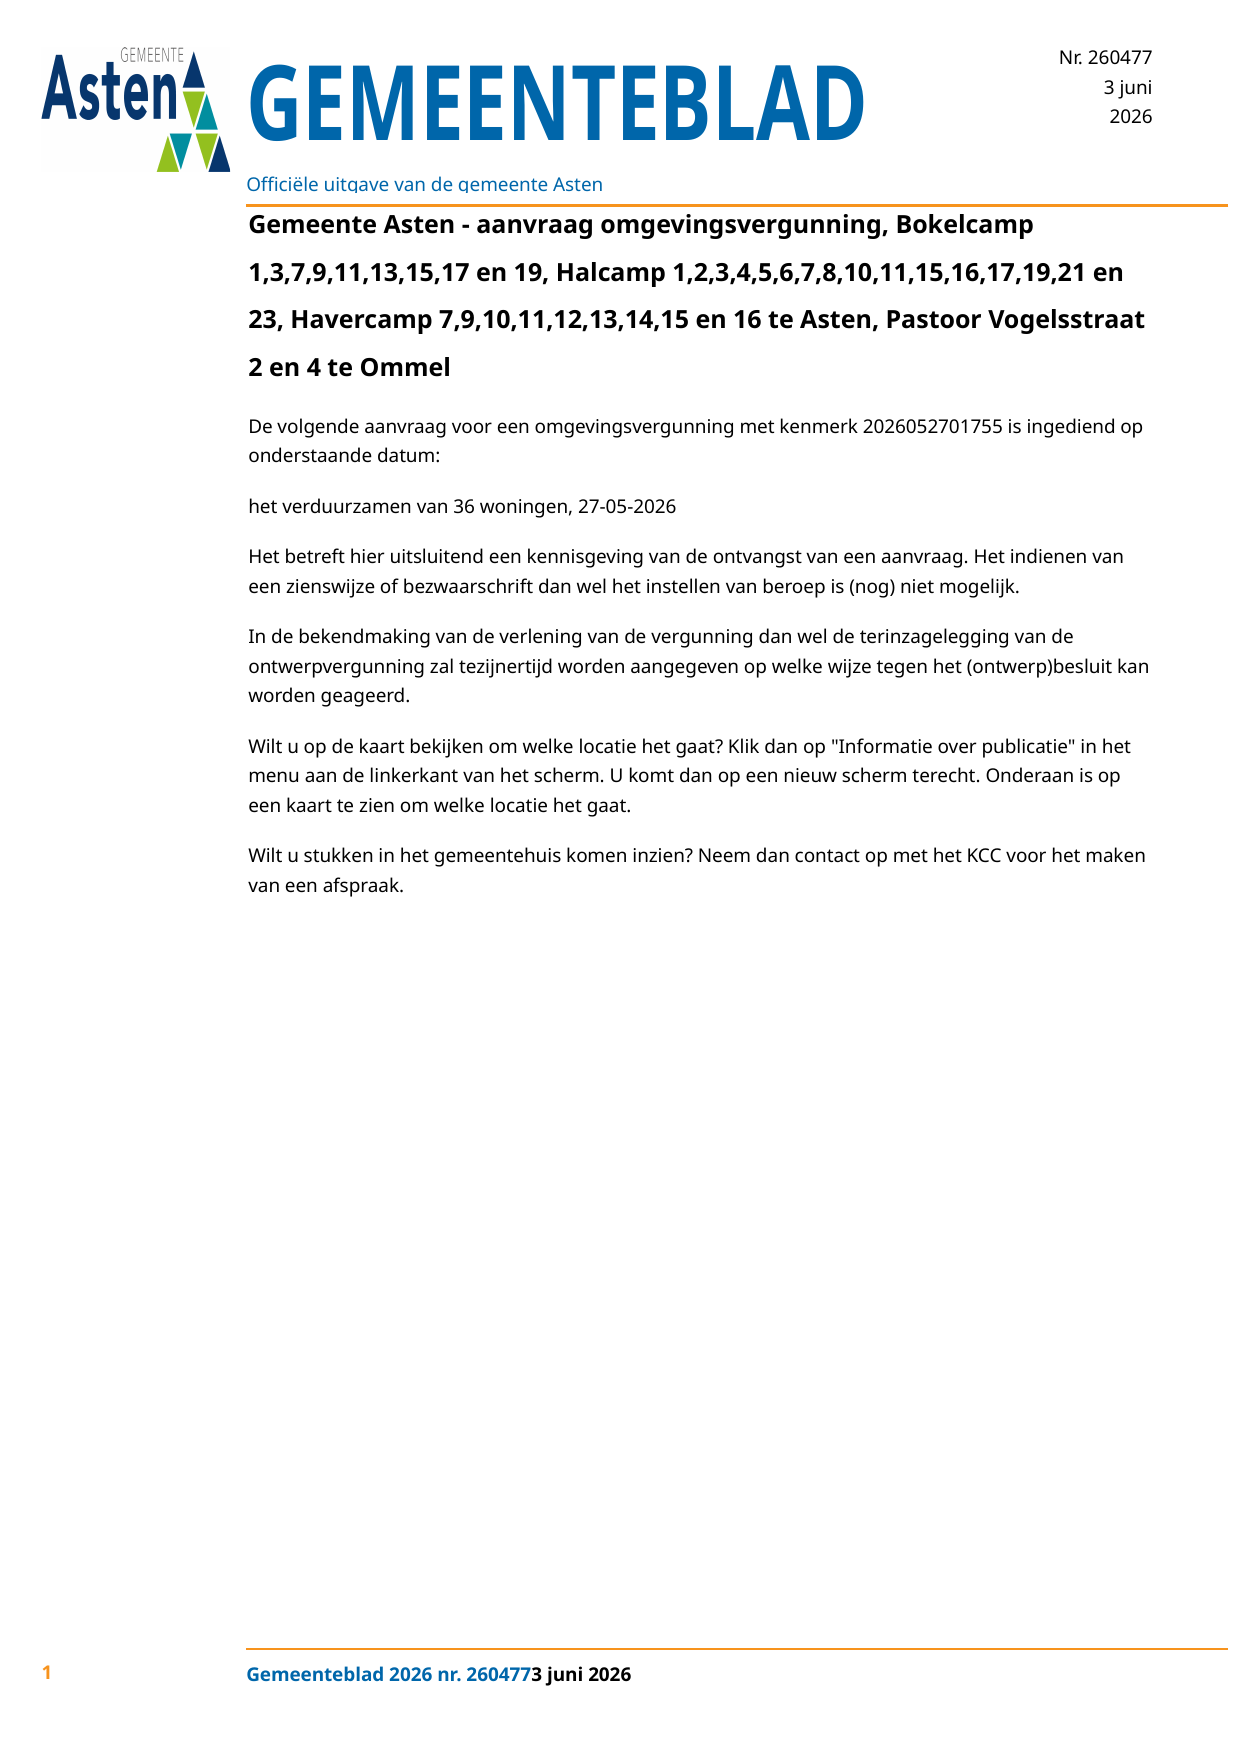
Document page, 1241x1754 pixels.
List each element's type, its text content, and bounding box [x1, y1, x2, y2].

text De volgende aanvraag voor een omgevingsvergunning met kenmerk 2026052701755 is ingediend op onderstaande datum: [248, 413, 1152, 468]
text het verduurzamen van 36 woningen, 27-05-2026 [248, 493, 1152, 519]
text In de bekendmaking van de verlening van de vergunning dan wel de terinzagelegging van de ontwerpvergunning zal tezijnertijd worden aangegeven op welke wijze tegen het (ontwerp)besluit kan worden geageerd. [248, 623, 1152, 708]
text Wilt u op de kaart bekijken om welke locatie het gaat? Klik dan op "Informatie over publicatie" in het menu aan de linkerkant van het scherm. U komt dan op een nieuw scherm terecht. Onderaan is op een kaart te zien om welke locatie het gaat. [248, 733, 1152, 818]
text Wilt u stukken in het gemeentehuis komen inzien? Neem dan contact op met het KCC voor het maken van een afspraak. [248, 843, 1152, 898]
text Gemeente Asten - aanvraag omgevingsvergunning, Bokelcamp 1,3,7,9,11,13,15,17 en 19, Halcamp 1,2,3,4,5,6,7,8,10,11,15,16,17,19,21 en 23, Havercamp 7,9,10,11,12,13,14,15 en 16 te Asten, Pastoor Vogelsstraat 2 en 4 te Ommel [248, 207, 1152, 384]
text Het betreft hier uitsluitend een kennisgeving van de ontvangst van een aanvraag. Het indienen van een zienswijze of bezwaarschrift dan wel het instellen van beroep is (nog) niet mogelijk. [248, 543, 1152, 599]
picture [41, 47, 231, 172]
